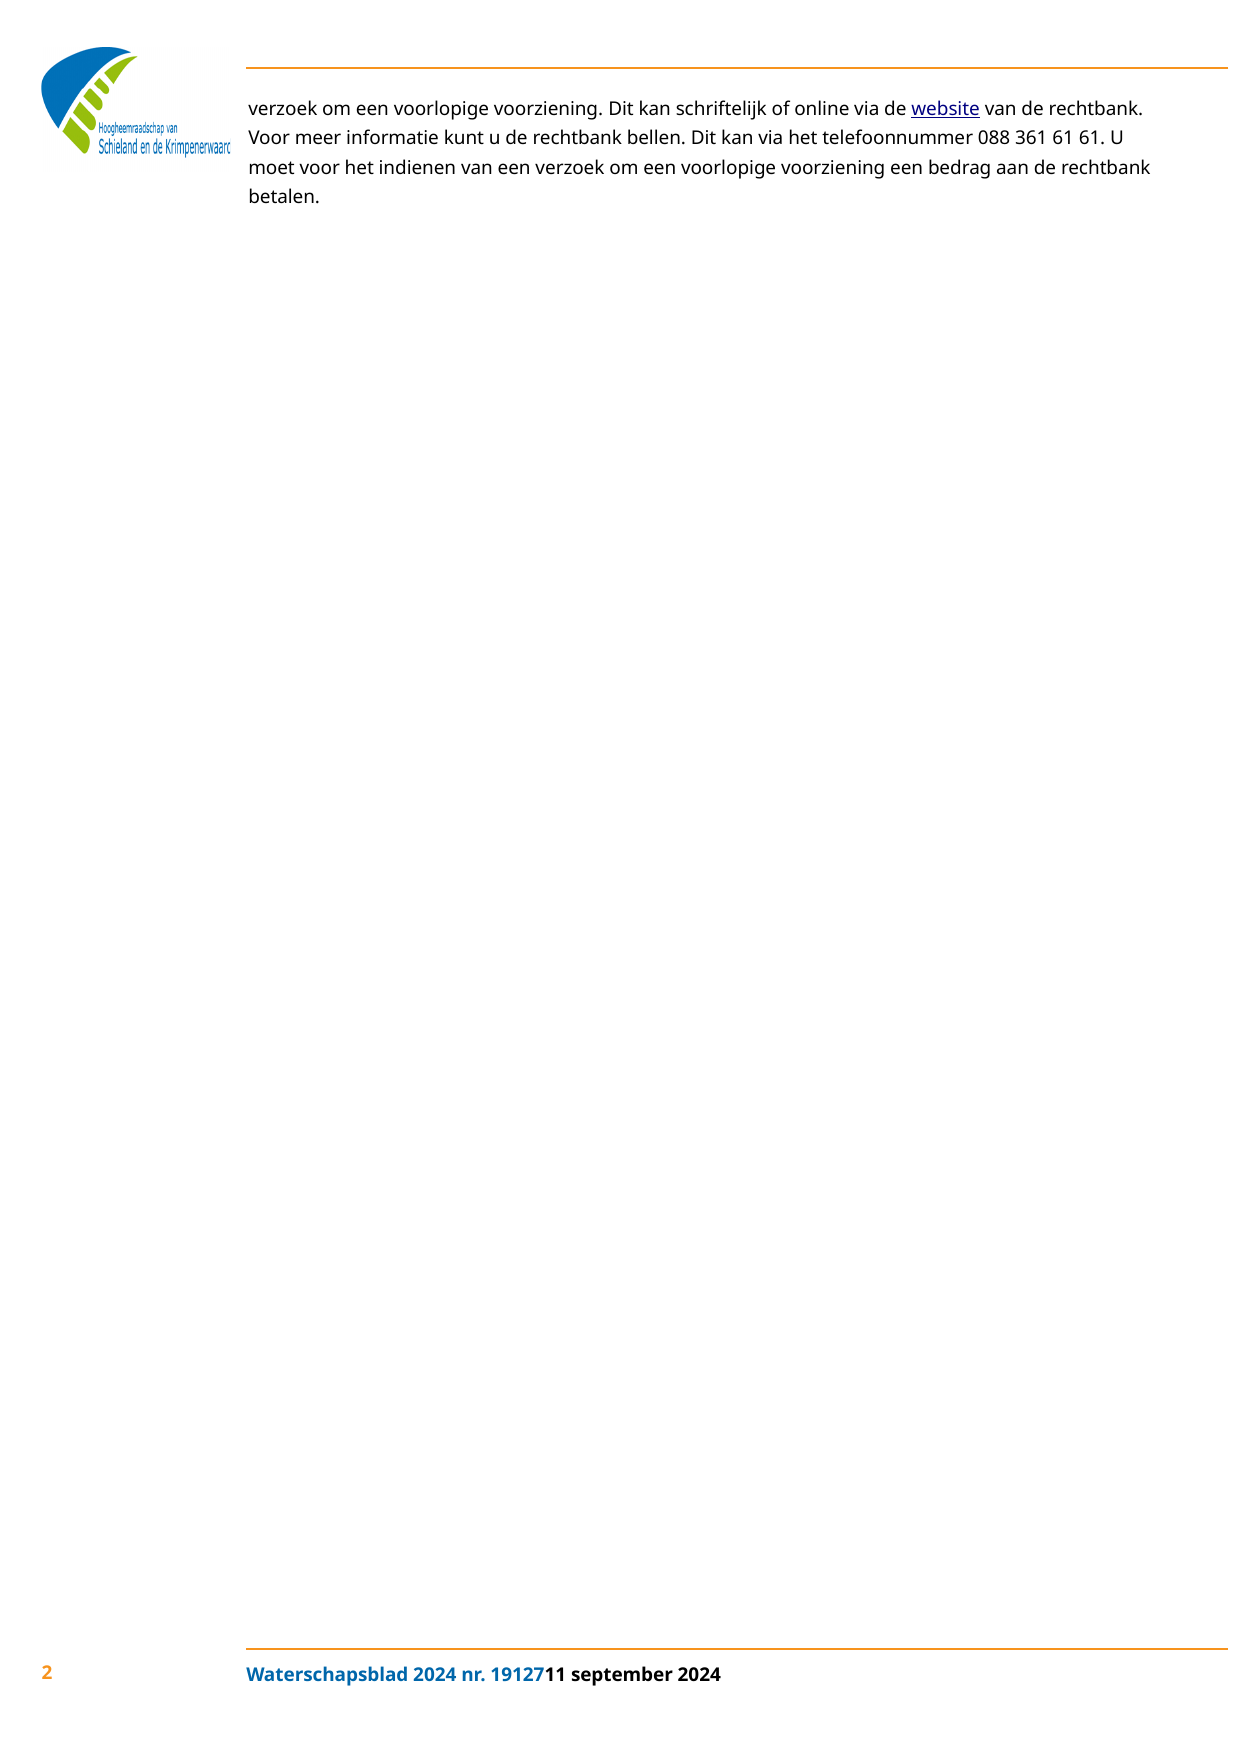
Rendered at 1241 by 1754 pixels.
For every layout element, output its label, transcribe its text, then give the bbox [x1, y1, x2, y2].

text verzoek om een voorlopige voorziening. Dit kan schriftelijk of online via de website van de rechtbank. Voor meer informatie kunt u de rechtbank bellen. Dit kan via het telefoonnummer 088 361 61 61. U moet voor het indienen van een verzoek om een voorlopige voorziening een bedrag aan de rechtbank betalen. [248, 95, 1152, 209]
picture [41, 47, 231, 172]
